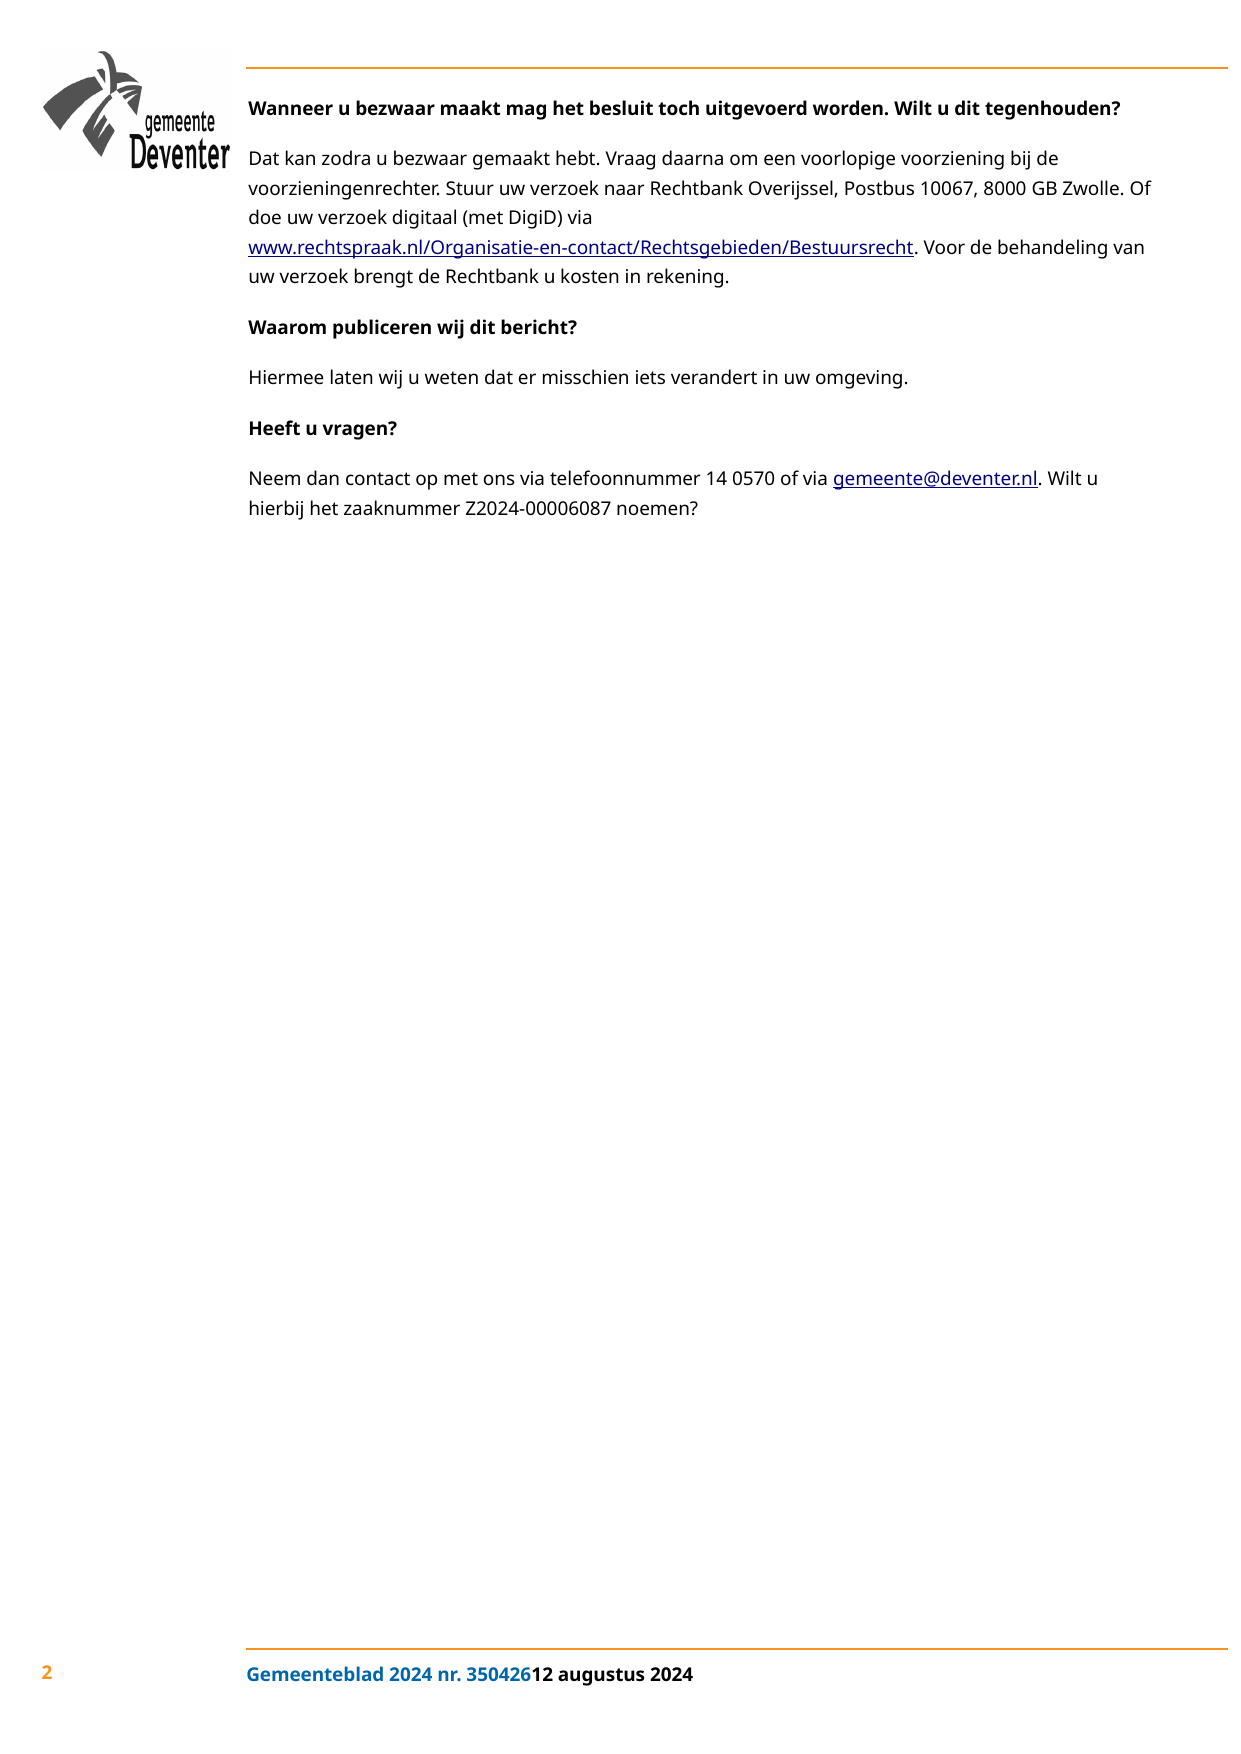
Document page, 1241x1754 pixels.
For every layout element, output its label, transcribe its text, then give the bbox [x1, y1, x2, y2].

text Dat kan zodra u bezwaar gemaakt hebt. Vraag daarna om een voorlopige voorziening bij de voorzieningenrechter. Stuur uw verzoek naar Rechtbank Overijssel, Postbus 10067, 8000 GB Zwolle. Of doe uw verzoek digitaal (met DigiD) via www.rechtspraak.nl/Organisatie-en-contact/Rechtsgebieden/Bestuursrecht. Voor de behandeling van uw verzoek brengt de Rechtbank u kosten in rekening. [248, 145, 1152, 289]
text Waarom publiceren wij dit bericht? [248, 314, 1152, 340]
text Heeft u vragen? [248, 415, 1152, 441]
text Hiermee laten wij u weten dat er misschien iets verandert in uw omgeving. [248, 364, 1152, 390]
text Wanneer u bezwaar maakt mag het besluit toch uitgevoerd worden. Wilt u dit tegenhouden? [248, 95, 1152, 121]
picture [41, 47, 231, 172]
text Neem dan contact op met ons via telefoonnummer 14 0570 of via gemeente@deventer.nl. Wilt u hierbij het zaaknummer Z2024-00006087 noemen? [248, 465, 1152, 521]
